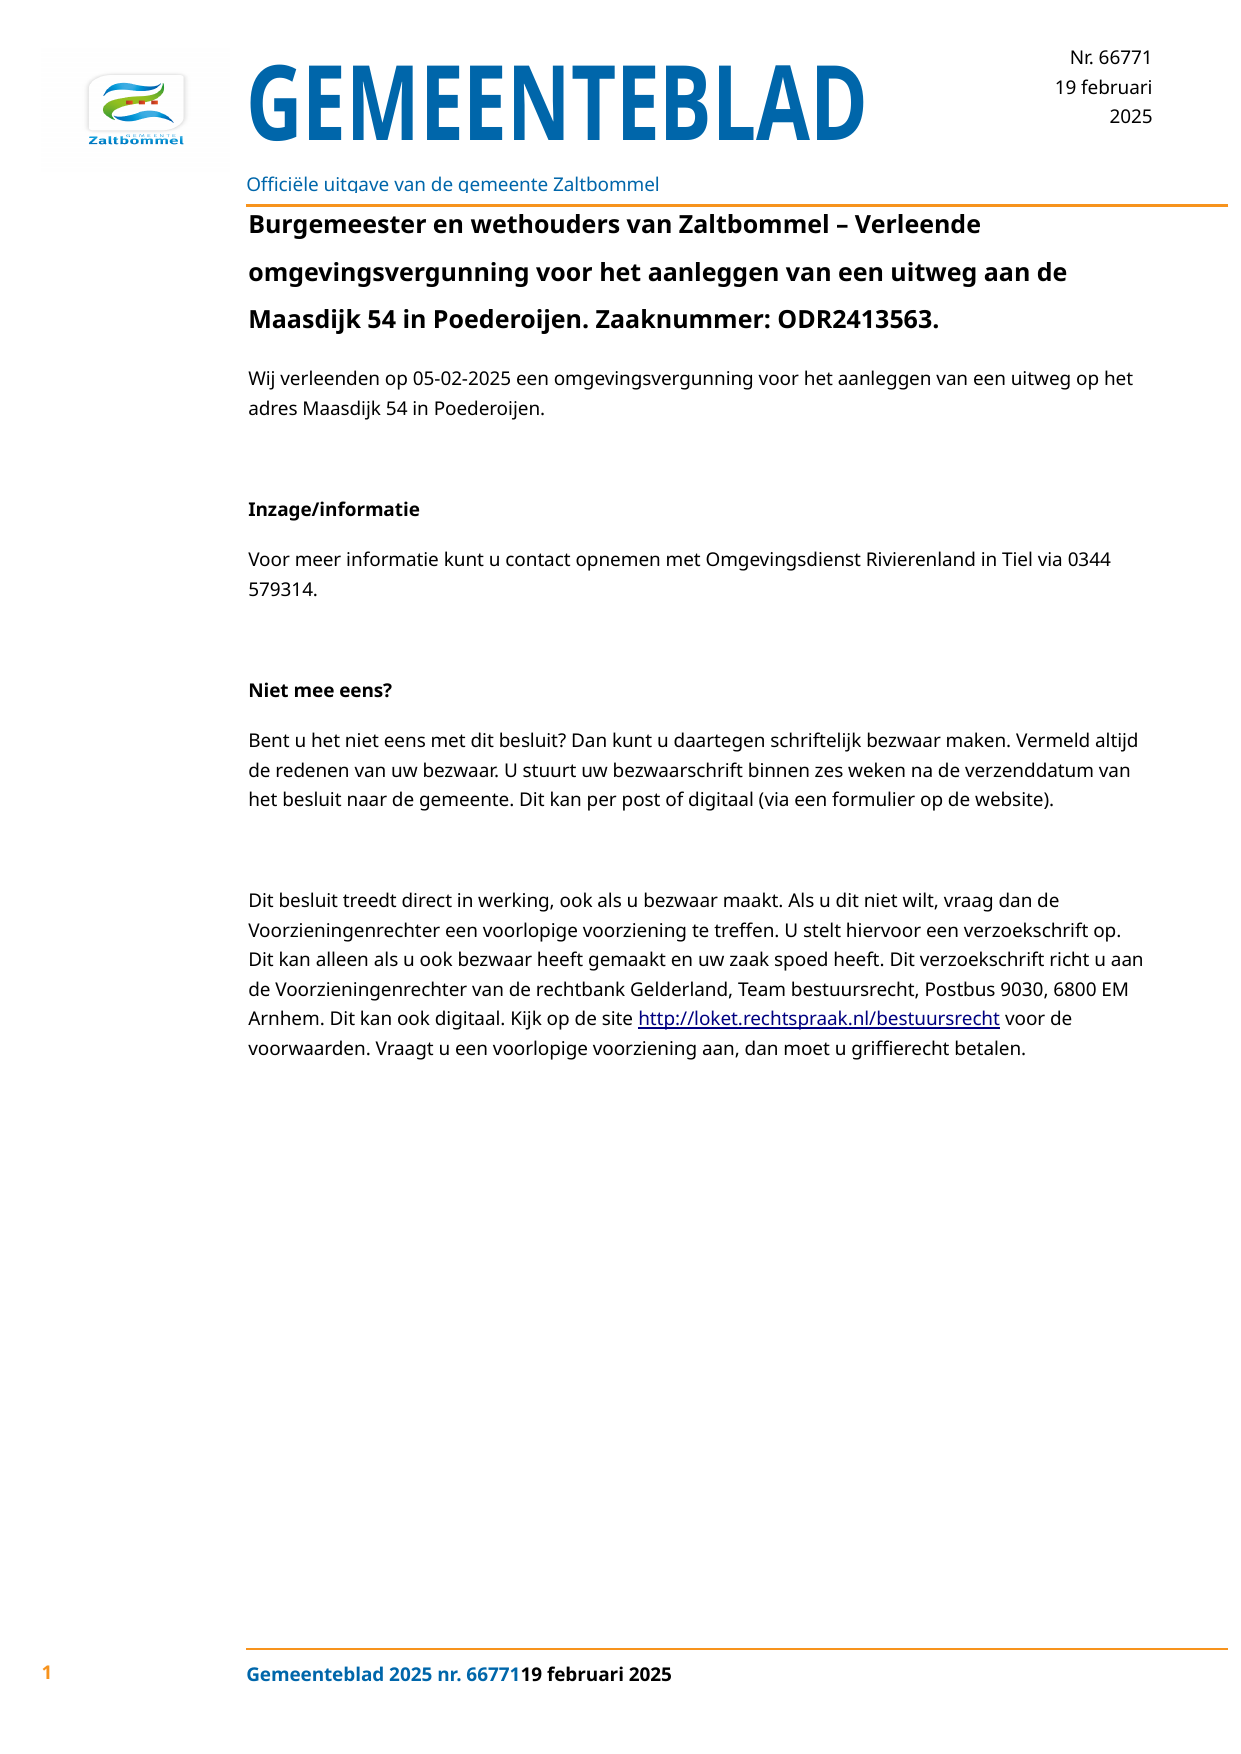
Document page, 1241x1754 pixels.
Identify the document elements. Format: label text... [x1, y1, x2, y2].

text Burgemeester en wethouders van Zaltbommel – Verleende omgevingsvergunning voor het aanleggen van een uitweg aan de Maasdijk 54 in Poederoijen. Zaaknummer: ODR2413563. [248, 207, 1152, 336]
text Bent u het niet eens met dit besluit? Dan kunt u daartegen schriftelijk bezwaar maken. Vermeld altijd de redenen van uw bezwaar. U stuurt uw bezwaarschrift binnen zes weken na de verzenddatum van het besluit naar de gemeente. Dit kan per post of digitaal (via een formulier op de website). [248, 727, 1152, 812]
picture [41, 47, 231, 172]
text Dit besluit treedt direct in werking, ook als u bezwaar maakt. Als u dit niet wilt, vraag dan de Voorzieningenrechter een voorlopige voorziening te treffen. U stelt hiervoor een verzoekschrift op. Dit kan alleen als u ook bezwaar heeft gemaakt en uw zaak spoed heeft. Dit verzoekschrift richt u aan de Voorzieningenrechter van de rechtbank Gelderland, Team bestuursrecht, Postbus 9030, 6800 EM Arnhem. Dit kan ook digitaal. Kijk op de site http://loket.rechtspraak.nl/bestuursrecht voor de voorwaarden. Vraagt u een voorlopige voorziening aan, dan moet u griffierecht betalen. [248, 887, 1152, 1061]
text Inzage/informatie [248, 496, 1152, 522]
text Niet mee eens? [248, 677, 1152, 702]
text Voor meer informatie kunt u contact opnemen met Omgevingsdienst Rivierenland in Tiel via 0344 579314. [248, 546, 1152, 602]
text Wij verleenden op 05-02-2025 een omgevingsvergunning voor het aanleggen van een uitweg op het adres Maasdijk 54 in Poederoijen. [248, 366, 1152, 421]
